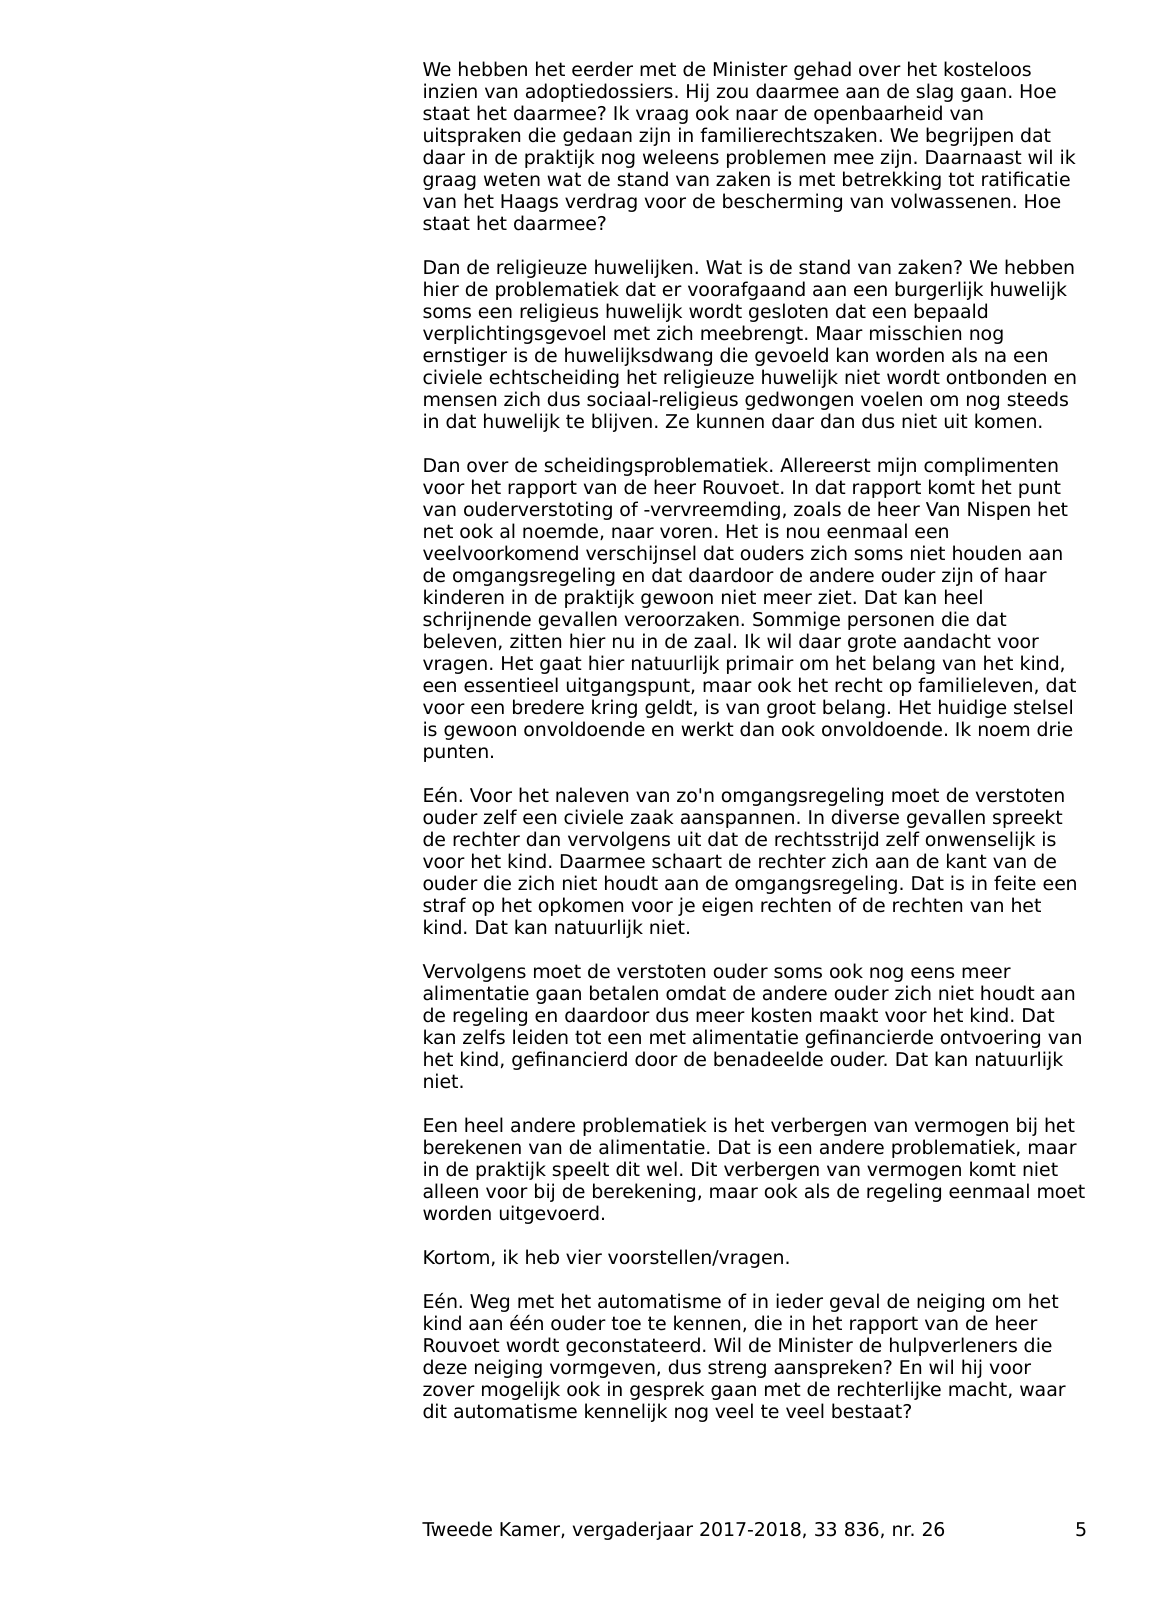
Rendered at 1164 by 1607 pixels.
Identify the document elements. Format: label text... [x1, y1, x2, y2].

text Vervolgens moet de verstoten ouder soms ook nog eens meer alimentatie gaan betalen omdat de andere ouder zich niet houdt aan de regeling en daardoor dus meer kosten maakt voor het kind. Dat kan zelfs leiden tot een met alimentatie gefinancierde ontvoering van het kind, gefinancierd door de benadeelde ouder. Dat kan natuurlijk niet. [422, 961, 1087, 1093]
text Kortom, ik heb vier voorstellen/vragen. [422, 1247, 1087, 1269]
text Eén. Weg met het automatisme of in ieder geval de neiging om het kind aan één ouder toe te kennen, die in het rapport van de heer Rouvoet wordt geconstateerd. Wil de Minister de hulpverleners die deze neiging vormgeven, dus streng aanspreken? En wil hij voor zover mogelijk ook in gesprek gaan met de rechterlijke macht, waar dit automatisme kennelijk nog veel te veel bestaat? [422, 1291, 1087, 1423]
text Dan over de scheidingsproblematiek. Allereerst mijn complimenten voor het rapport van de heer Rouvoet. In dat rapport komt het punt van ouderverstoting of -vervreemding, zoals de heer Van Nispen het net ook al noemde, naar voren. Het is nou eenmaal een veelvoorkomend verschijnsel dat ouders zich soms niet houden aan de omgangsregeling en dat daardoor de andere ouder zijn of haar kinderen in de praktijk gewoon niet meer ziet. Dat kan heel schrijnende gevallen veroorzaken. Sommige personen die dat beleven, zitten hier nu in de zaal. Ik wil daar grote aandacht voor vragen. Het gaat hier natuurlijk primair om het belang van het kind, een essentieel uitgangspunt, maar ook het recht op familieleven, dat voor een bredere kring geldt, is van groot belang. Het huidige stelsel is gewoon onvoldoende en werkt dan ook onvoldoende. Ik noem drie punten. [422, 455, 1087, 763]
text Een heel andere problematiek is het verbergen van vermogen bij het berekenen van de alimentatie. Dat is een andere problematiek, maar in de praktijk speelt dit wel. Dit verbergen van vermogen komt niet alleen voor bij de berekening, maar ook als de regeling eenmaal moet worden uitgevoerd. [422, 1115, 1087, 1225]
text Eén. Voor het naleven van zo'n omgangsregeling moet de verstoten ouder zelf een civiele zaak aanspannen. In diverse gevallen spreekt de rechter dan vervolgens uit dat de rechtsstrijd zelf onwenselijk is voor het kind. Daarmee schaart de rechter zich aan de kant van de ouder die zich niet houdt aan de omgangsregeling. Dat is in feite een straf op het opkomen voor je eigen rechten of de rechten van het kind. Dat kan natuurlijk niet. [422, 785, 1087, 939]
text We hebben het eerder met de Minister gehad over het kosteloos inzien van adoptiedossiers. Hij zou daarmee aan de slag gaan. Hoe staat het daarmee? Ik vraag ook naar de openbaarheid van uitspraken die gedaan zijn in familierechtszaken. We begrijpen dat daar in de praktijk nog weleens problemen mee zijn. Daarnaast wil ik graag weten wat de stand van zaken is met betrekking tot ratificatie van het Haags verdrag voor de bescherming van volwassenen. Hoe staat het daarmee? [422, 59, 1087, 235]
text Dan de religieuze huwelijken. Wat is de stand van zaken? We hebben hier de problematiek dat er voorafgaand aan een burgerlijk huwelijk soms een religieus huwelijk wordt gesloten dat een bepaald verplichtingsgevoel met zich meebrengt. Maar misschien nog ernstiger is de huwelijksdwang die gevoeld kan worden als na een civiele echtscheiding het religieuze huwelijk niet wordt ontbonden en mensen zich dus sociaal-religieus gedwongen voelen om nog steeds in dat huwelijk te blijven. Ze kunnen daar dan dus niet uit komen. [422, 257, 1087, 433]
